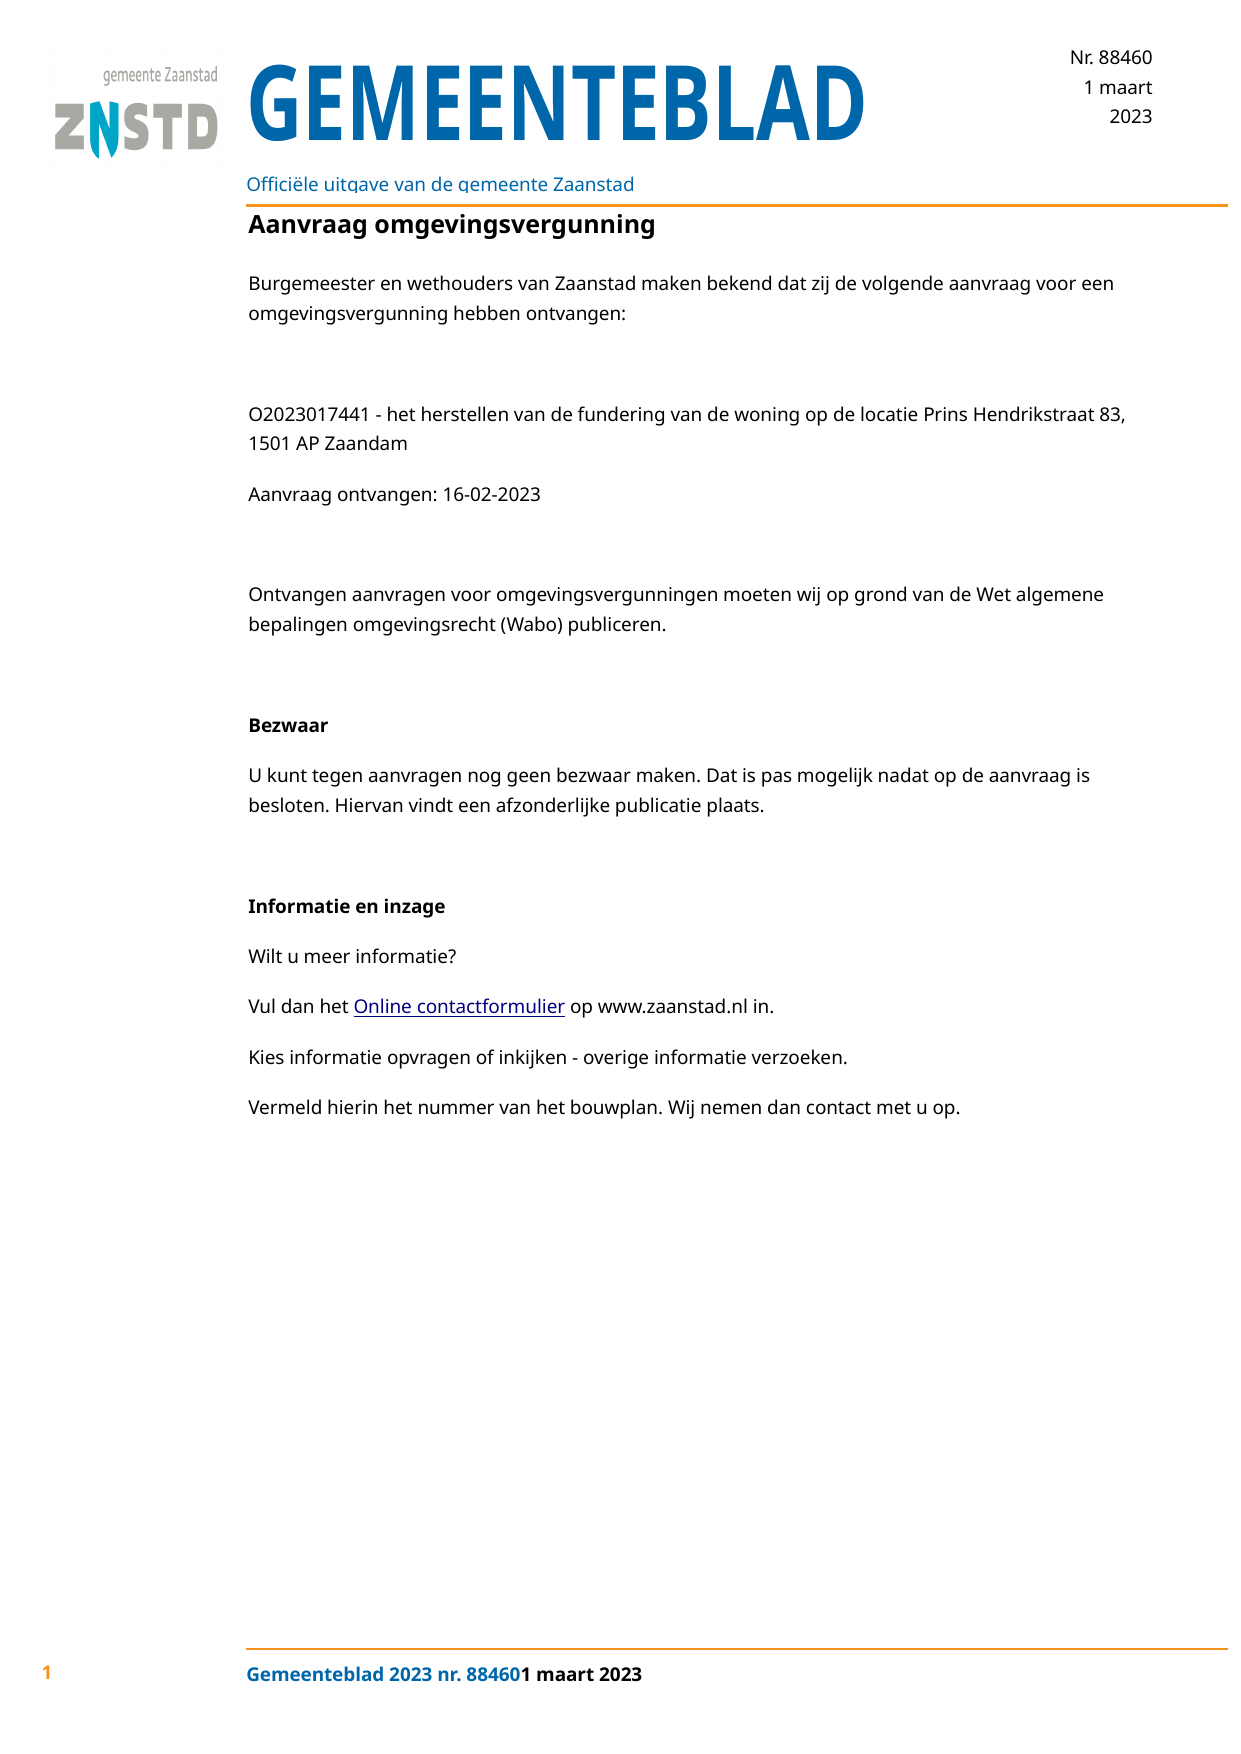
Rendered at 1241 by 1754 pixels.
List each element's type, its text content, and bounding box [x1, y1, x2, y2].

text Informatie en inzage [248, 893, 1152, 918]
text U kunt tegen aanvragen nog geen bezwaar maken. Dat is pas mogelijk nadat op de aanvraag is besloten. Hiervan vindt een afzonderlijke publicatie plaats. [248, 762, 1152, 818]
text Bezwaar [248, 712, 1152, 738]
picture [41, 47, 231, 172]
text Vermeld hierin het nummer van het bouwplan. Wij nemen dan contact met u op. [248, 1094, 1152, 1120]
text Ontvangen aanvragen voor omgevingsvergunningen moeten wij op grond van de Wet algemene bepalingen omgevingsrecht (Wabo) publiceren. [248, 582, 1152, 637]
text Aanvraag omgevingsvergunning [248, 207, 1152, 241]
text Burgemeester en wethouders van Zaanstad maken bekend dat zij de volgende aanvraag voor een omgevingsvergunning hebben ontvangen: [248, 270, 1152, 326]
text Aanvraag ontvangen: 16-02-2023 [248, 481, 1152, 506]
text Kies informatie opvragen of inkijken - overige informatie verzoeken. [248, 1044, 1152, 1070]
text O2023017441 - het herstellen van de fundering van de woning op de locatie Prins Hendrikstraat 83, 1501 AP Zaandam [248, 401, 1152, 456]
text Wilt u meer informatie? [248, 943, 1152, 969]
text Vul dan het Online contactformulier op www.zaanstad.nl in. [248, 994, 1152, 1019]
